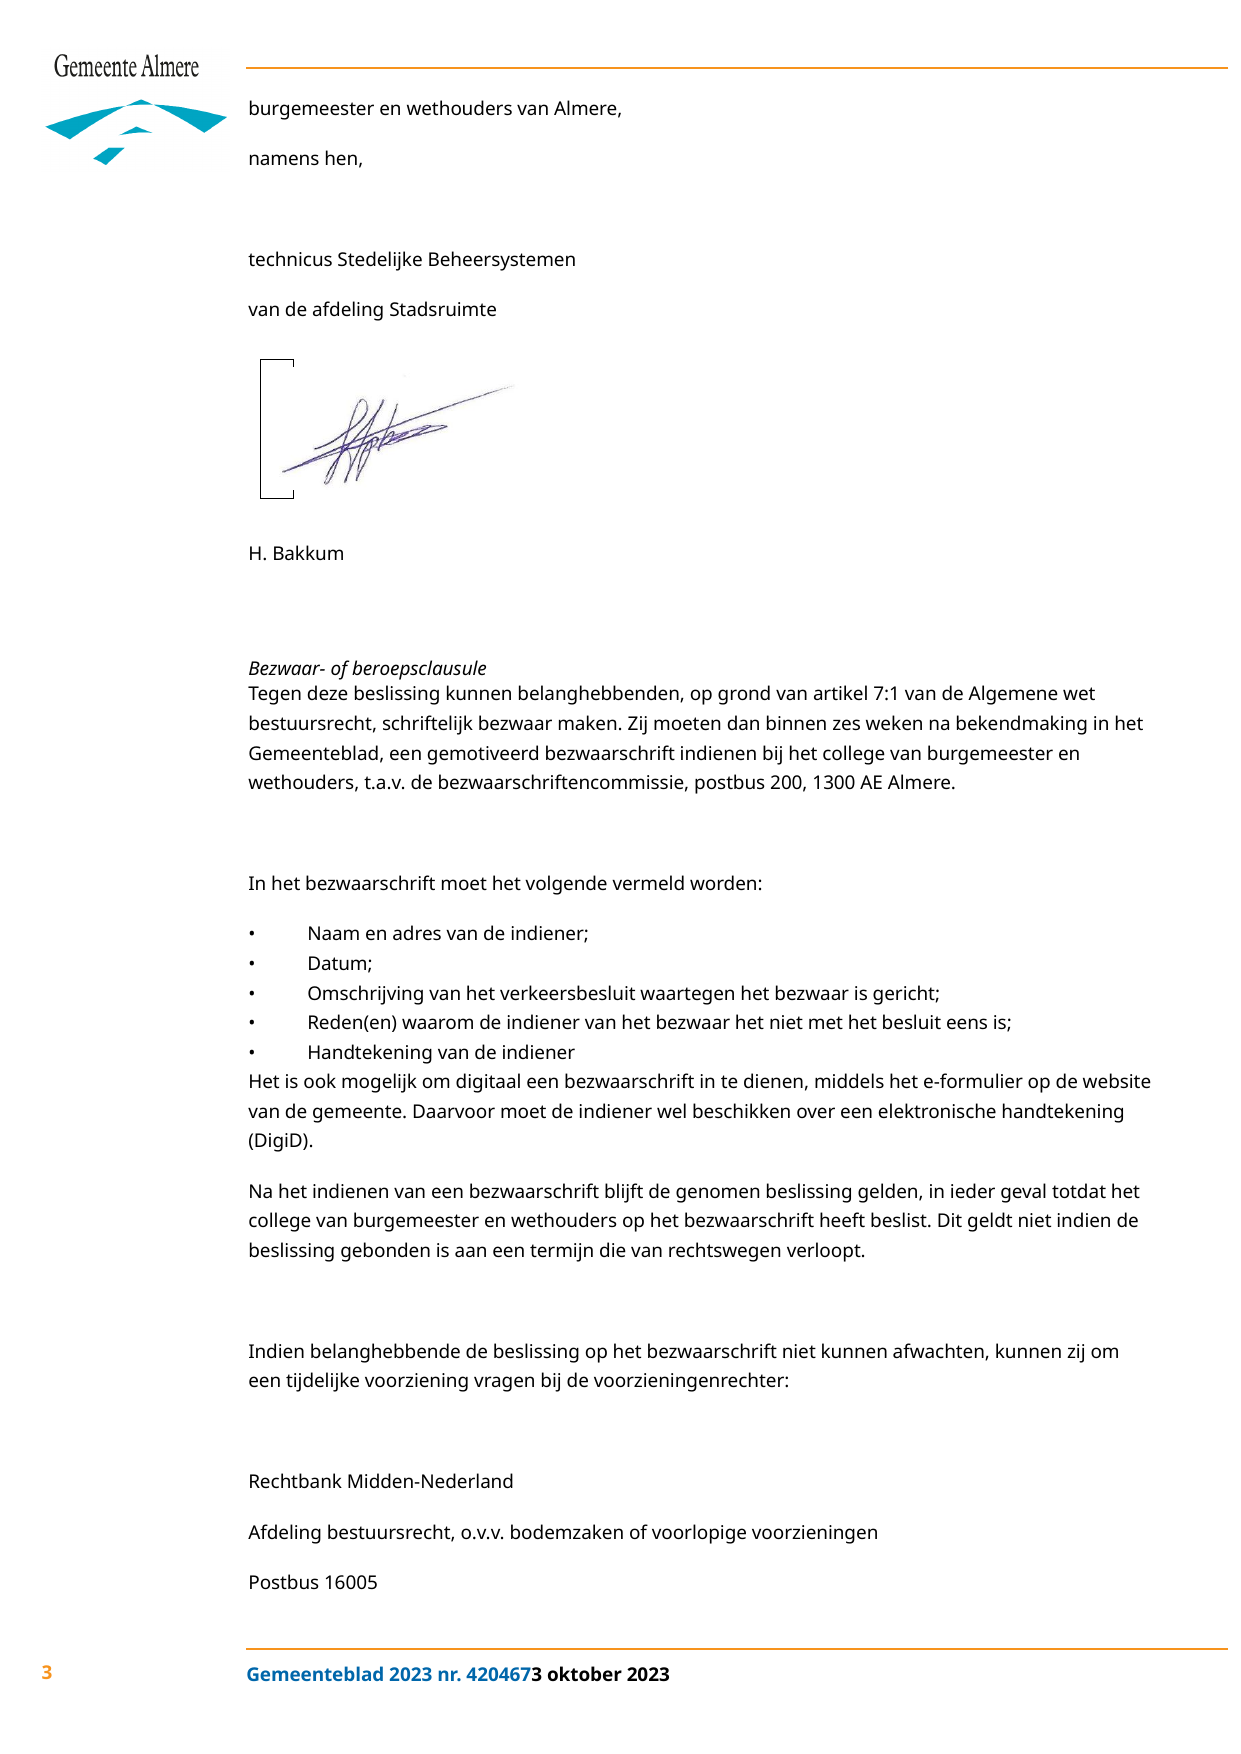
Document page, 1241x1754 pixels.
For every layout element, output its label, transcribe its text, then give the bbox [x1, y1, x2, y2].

text Indien belanghebbende de beslissing op het bezwaarschrift niet kunnen afwachten, kunnen zij om een tijdelijke voorziening vragen bij de voorzieningenrechter: [248, 1338, 1152, 1393]
text Postbus 16005 [248, 1569, 1152, 1595]
text Het is ook mogelijk om digitaal een bezwaarschrift in te dienen, middels het e-formulier op de website van de gemeente. Daarvoor moet de indiener wel beschikken over een elektronische handtekening (DigiD). [248, 1068, 1152, 1153]
text technicus Stedelijke Beheersystemen [248, 246, 1152, 272]
text Bezwaar- of beroepsclausule [248, 655, 1152, 681]
list Naam en adres van de indiener; [248, 921, 1152, 946]
list Omschrijving van het verkeersbesluit waartegen het bezwaar is gericht; [248, 980, 1152, 1006]
text H. Bakkum [248, 541, 1152, 566]
text namens hen, [248, 145, 1152, 171]
list Datum; [248, 950, 1152, 976]
text van de afdeling Stadsruimte [248, 296, 1152, 322]
list Reden(en) waarom de indiener van het bezwaar het niet met het besluit eens is; [248, 1009, 1152, 1035]
text In het bezwaarschrift moet het volgende vermeld worden: [248, 870, 1152, 896]
picture [268, 367, 520, 490]
text Na het indienen van een bezwaarschrift blijft de genomen beslissing gelden, in ieder geval totdat het college van burgemeester en wethouders op het bezwaarschrift heeft beslist. Dit geldt niet indien de beslissing gebonden is aan een termijn die van rechtswegen verloopt. [248, 1178, 1152, 1263]
list Handtekening van de indiener [248, 1039, 1152, 1065]
text Rechtbank Midden-Nederland [248, 1468, 1152, 1494]
text Afdeling bestuursrecht, o.v.v. bodemzaken of voorlopige voorzieningen [248, 1519, 1152, 1545]
text burgemeester en wethouders van Almere, [248, 95, 1152, 121]
picture [41, 47, 231, 172]
text Tegen deze beslissing kunnen belanghebbenden, op grond van artikel 7:1 van de Algemene wet bestuursrecht, schriftelijk bezwaar maken. Zij moeten dan binnen zes weken na bekendmaking in het Gemeenteblad, een gemotiveerd bezwaarschrift indienen bij het college van burgemeester en wethouders, t.a.v. de bezwaarschriftencommissie, postbus 200, 1300 AE Almere. [248, 681, 1152, 795]
